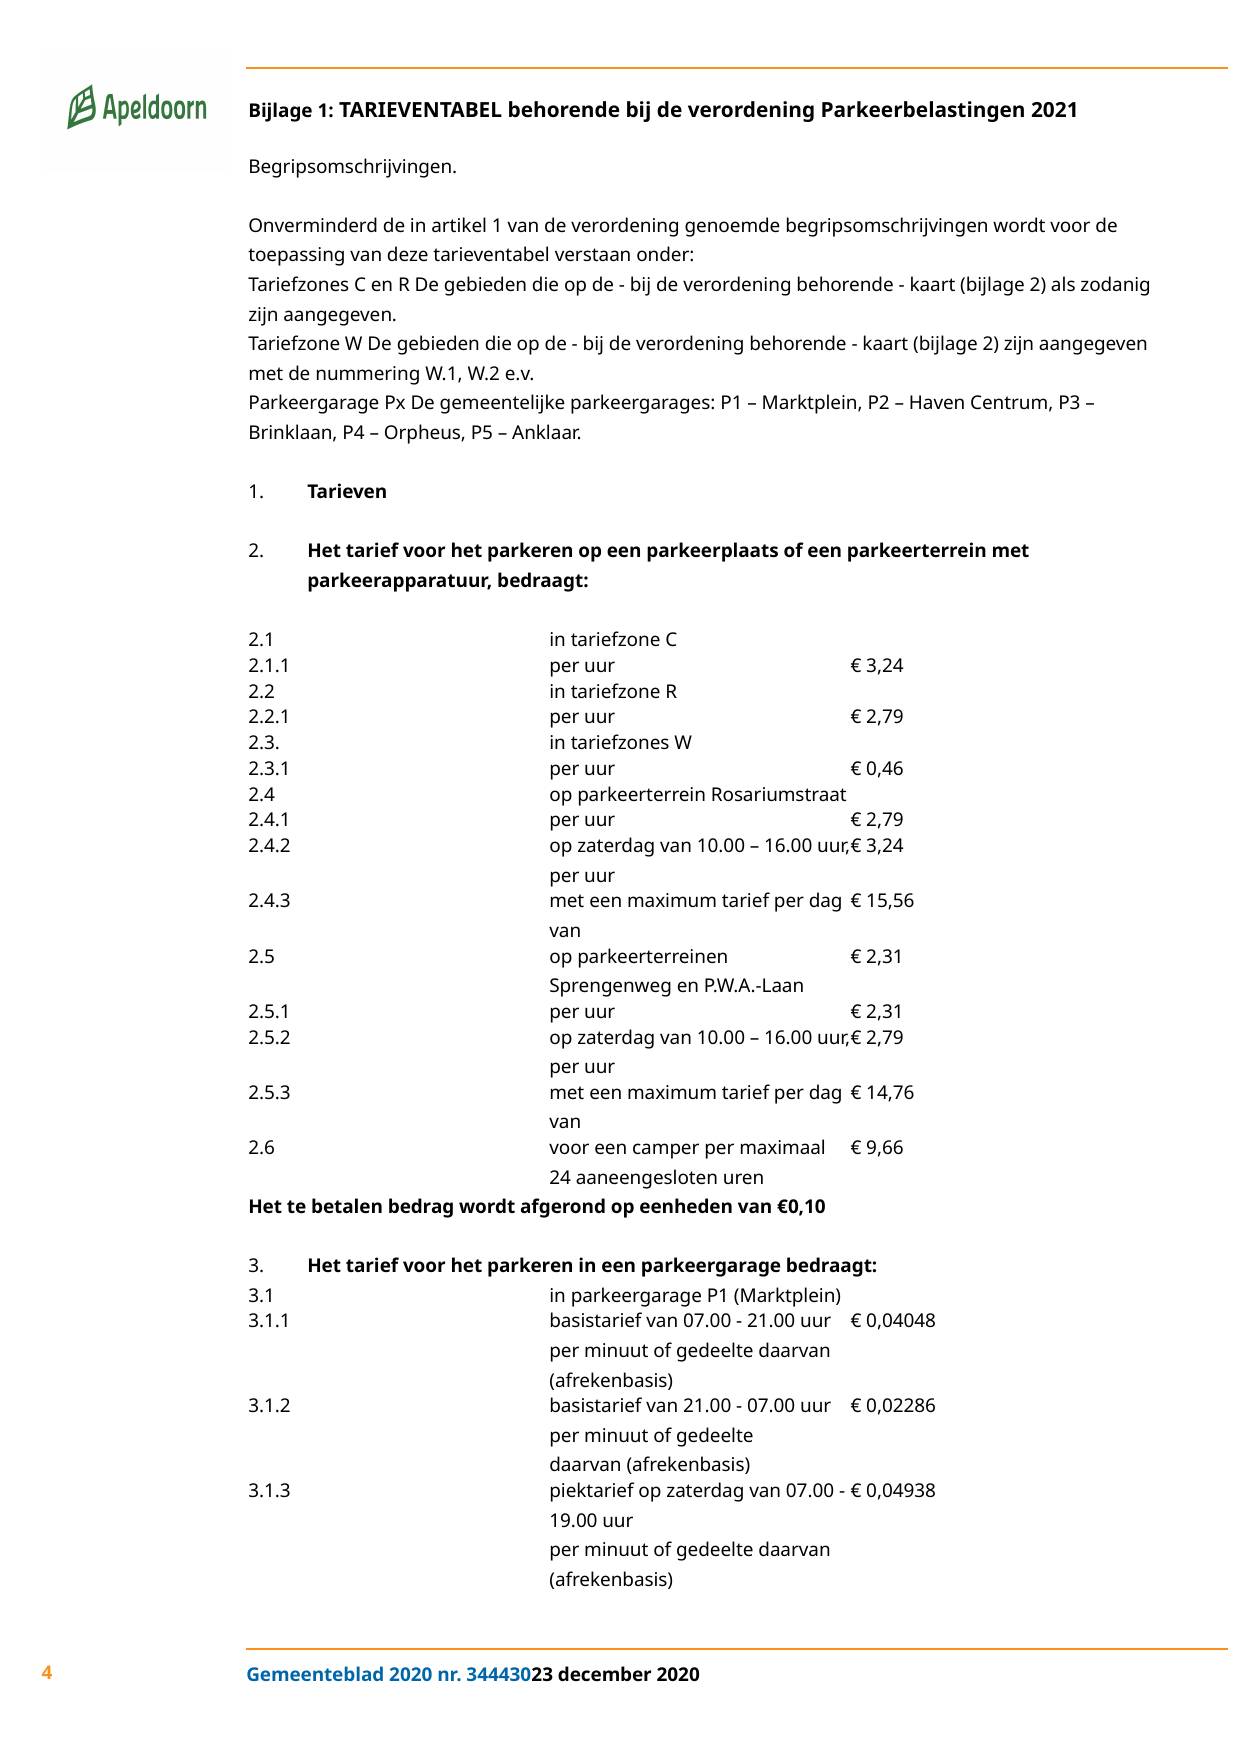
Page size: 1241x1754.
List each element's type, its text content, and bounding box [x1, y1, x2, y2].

table_cell met een maximum tarief per dag van [549, 888, 850, 943]
table_cell € 14,76 [850, 1079, 1152, 1134]
table_header [850, 1282, 1152, 1308]
text Tariefzones C en R De gebieden die op de - bij de verordening behorende - kaart (bijlage 2) als zodanig zijn aangegeven. [248, 271, 1152, 327]
list Tarieven [248, 478, 1152, 504]
table_cell € 3,24 [850, 832, 1152, 887]
table_cell 3.1.1 [248, 1308, 549, 1392]
table_cell per uur [549, 755, 850, 781]
table_cell 2.2.1 [248, 704, 549, 729]
table_cell per uur [549, 652, 850, 678]
table_cell € 3,24 [850, 652, 1152, 678]
table_cell 2.6 [248, 1135, 549, 1190]
table_cell 2.5.1 [248, 998, 549, 1024]
text Parkeergarage Px De gemeentelijke parkeergarages: P1 – Marktplein, P2 – Haven Centrum, P3 – Brinklaan, P4 – Orpheus, P5 – Anklaar. [248, 389, 1152, 445]
table_cell per uur [549, 998, 850, 1024]
table_cell 2.4.2 [248, 832, 549, 887]
table_cell per uur [549, 806, 850, 832]
table_header 2.1 [248, 626, 549, 652]
table_cell € 2,79 [850, 704, 1152, 729]
table_cell 2.5.3 [248, 1079, 549, 1134]
table_cell € 0,04938 [850, 1478, 1152, 1592]
table_cell 2.4.3 [248, 888, 549, 943]
table_cell 2.2 [248, 678, 549, 703]
table_cell € 2,31 [850, 943, 1152, 998]
list Het tarief voor het parkeren op een parkeerplaats of een parkeerterrein met parkeerapparatuur, bedraagt: [248, 537, 1152, 593]
table_header 3.1 [248, 1282, 549, 1308]
table_cell met een maximum tarief per dag van [549, 1079, 850, 1134]
table_cell 2.3.1 [248, 755, 549, 781]
table_cell in tariefzone R [549, 678, 850, 703]
table_cell 3.1.3 [248, 1478, 549, 1592]
table_cell 2.1.1 [248, 652, 549, 678]
table_cell per uur [549, 704, 850, 729]
table_cell € 9,66 [850, 1135, 1152, 1190]
table_cell basistarief van 07.00 - 21.00 uur per minuut of gedeelte daarvan (afrekenbasis) [549, 1308, 850, 1392]
table_header in parkeergarage P1 (Marktplein) [549, 1282, 850, 1308]
table_cell voor een camper per maximaal 24 aaneengesloten uren [549, 1135, 850, 1190]
table_cell 3.1.2 [248, 1393, 549, 1477]
table_cell € 0,04048 [850, 1308, 1152, 1392]
table_cell [850, 781, 1152, 806]
table_cell op zaterdag van 10.00 – 16.00 uur, per uur [549, 832, 850, 887]
table_cell 2.4.1 [248, 806, 549, 832]
table_cell 2.5.2 [248, 1024, 549, 1079]
table_cell [850, 678, 1152, 703]
table_header [850, 626, 1152, 652]
text Het te betalen bedrag wordt afgerond op eenheden van €0,10 [248, 1193, 1152, 1219]
table_cell [850, 729, 1152, 755]
table_cell € 15,56 [850, 888, 1152, 943]
text Onverminderd de in artikel 1 van de verordening genoemde begripsomschrijvingen wordt voor de toepassing van deze tarieventabel verstaan onder: [248, 212, 1152, 267]
picture [41, 47, 231, 172]
table_cell in tariefzones W [549, 729, 850, 755]
table_cell op zaterdag van 10.00 – 16.00 uur, per uur [549, 1024, 850, 1079]
table_cell 2.5 [248, 943, 549, 998]
table_cell op parkeerterrein Rosariumstraat [549, 781, 850, 806]
table_cell € 2,79 [850, 1024, 1152, 1079]
table_cell op parkeerterreinen Sprengenweg en P.W.A.-Laan [549, 943, 850, 998]
table_cell basistarief van 21.00 - 07.00 uur per minuut of gedeelte daarvan (afrekenbasis) [549, 1393, 850, 1477]
table_cell 2.3. [248, 729, 549, 755]
table_header in tariefzone C [549, 626, 850, 652]
text Tariefzone W De gebieden die op de - bij de verordening behorende - kaart (bijlage 2) zijn aangegeven met de nummering W.1, W.2 e.v. [248, 330, 1152, 386]
table_cell € 0,46 [850, 755, 1152, 781]
table_cell € 2,31 [850, 998, 1152, 1024]
list Het tarief voor het parkeren in een parkeergarage bedraagt: [248, 1252, 1152, 1278]
table_cell € 0,02286 [850, 1393, 1152, 1477]
table_cell piektarief op zaterdag van 07.00 - 19.00 uur per minuut of gedeelte daarvan (afrekenbasis) [549, 1478, 850, 1592]
text Begripsomschrijvingen. [248, 153, 1152, 179]
table_cell 2.4 [248, 781, 549, 806]
table_cell € 2,79 [850, 806, 1152, 832]
text Bijlage 1: TARIEVENTABEL behorende bij de verordening Parkeerbelastingen 2021 [248, 95, 1152, 123]
